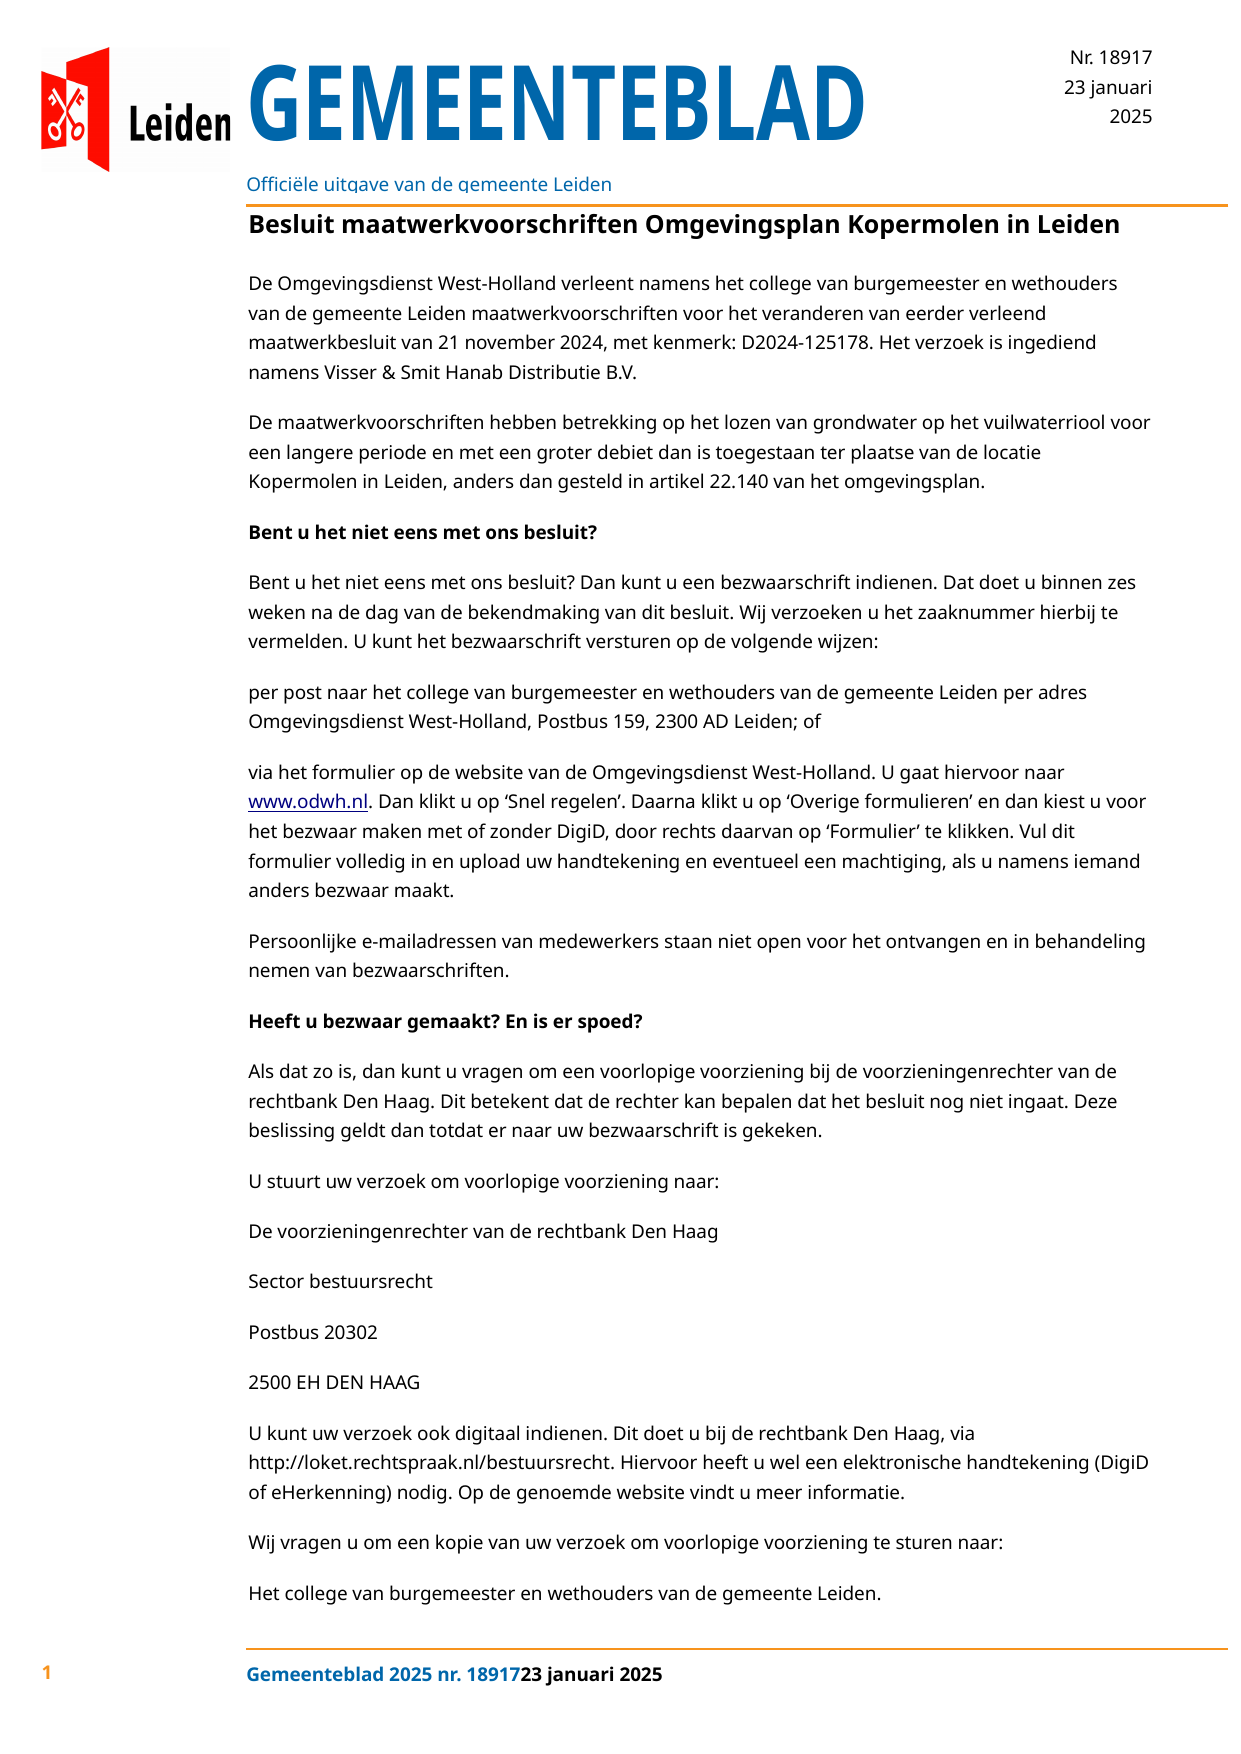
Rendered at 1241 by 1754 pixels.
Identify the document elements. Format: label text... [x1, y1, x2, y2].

text Persoonlijke e-mailadressen van medewerkers staan niet open voor het ontvangen en in behandeling nemen van bezwaarschriften. [248, 928, 1152, 983]
text De maatwerkvoorschriften hebben betrekking op het lozen van grondwater op het vuilwaterriool voor een langere periode en met een groter debiet dan is toegestaan ter plaatse van de locatie Kopermolen in Leiden, anders dan gesteld in artikel 22.140 van het omgevingsplan. [248, 409, 1152, 494]
text U stuurt uw verzoek om voorlopige voorziening naar: [248, 1168, 1152, 1193]
text De voorzieningenrechter van de rechtbank Den Haag [248, 1218, 1152, 1244]
text Postbus 20302 [248, 1319, 1152, 1345]
text Het college van burgemeester en wethouders van de gemeente Leiden. [248, 1580, 1152, 1606]
picture [41, 47, 231, 172]
text De Omgevingsdienst West-Holland verleent namens het college van burgemeester en wethouders van de gemeente Leiden maatwerkvoorschriften voor het veranderen van eerder verleend maatwerkbesluit van 21 november 2024, met kenmerk: D2024-125178. Het verzoek is ingediend namens Visser & Smit Hanab Distributie B.V. [248, 270, 1152, 385]
text Bent u het niet eens met ons besluit? Dan kunt u een bezwaarschrift indienen. Dat doet u binnen zes weken na de dag van de bekendmaking van dit besluit. Wij verzoeken u het zaaknummer hierbij te vermelden. U kunt het bezwaarschrift versturen op de volgende wijzen: [248, 569, 1152, 654]
text via het formulier op de website van de Omgevingsdienst West-Holland. U gaat hiervoor naar www.odwh.nl. Dan klikt u op ‘Snel regelen’. Daarna klikt u op ‘Overige formulieren’ en dan kiest u voor het bezwaar maken met of zonder DigiD, door rechts daarvan op ‘Formulier’ te klikken. Vul dit formulier volledig in en upload uw handtekening en eventueel een machtiging, als u namens iemand anders bezwaar maakt. [248, 759, 1152, 903]
text Als dat zo is, dan kunt u vragen om een voorlopige voorziening bij de voorzieningenrechter van de rechtbank Den Haag. Dit betekent dat de rechter kan bepalen dat het besluit nog niet ingaat. Deze beslissing geldt dan totdat er naar uw bezwaarschrift is gekeken. [248, 1058, 1152, 1143]
text Bent u het niet eens met ons besluit? [248, 519, 1152, 545]
text per post naar het college van burgemeester en wethouders van de gemeente Leiden per adres Omgevingsdienst West-Holland, Postbus 159, 2300 AD Leiden; of [248, 679, 1152, 734]
text Sector bestuursrecht [248, 1269, 1152, 1294]
text Besluit maatwerkvoorschriften Omgevingsplan Kopermolen in Leiden [248, 207, 1152, 241]
text 2500 EH DEN HAAG [248, 1369, 1152, 1395]
text U kunt uw verzoek ook digitaal indienen. Dit doet u bij de rechtbank Den Haag, via http://loket.rechtspraak.nl/bestuursrecht. Hiervoor heeft u wel een elektronische handtekening (DigiD of eHerkenning) nodig. Op de genoemde website vindt u meer informatie. [248, 1420, 1152, 1505]
text Wij vragen u om een kopie van uw verzoek om voorlopige voorziening te sturen naar: [248, 1529, 1152, 1555]
text Heeft u bezwaar gemaakt? En is er spoed? [248, 1008, 1152, 1033]
